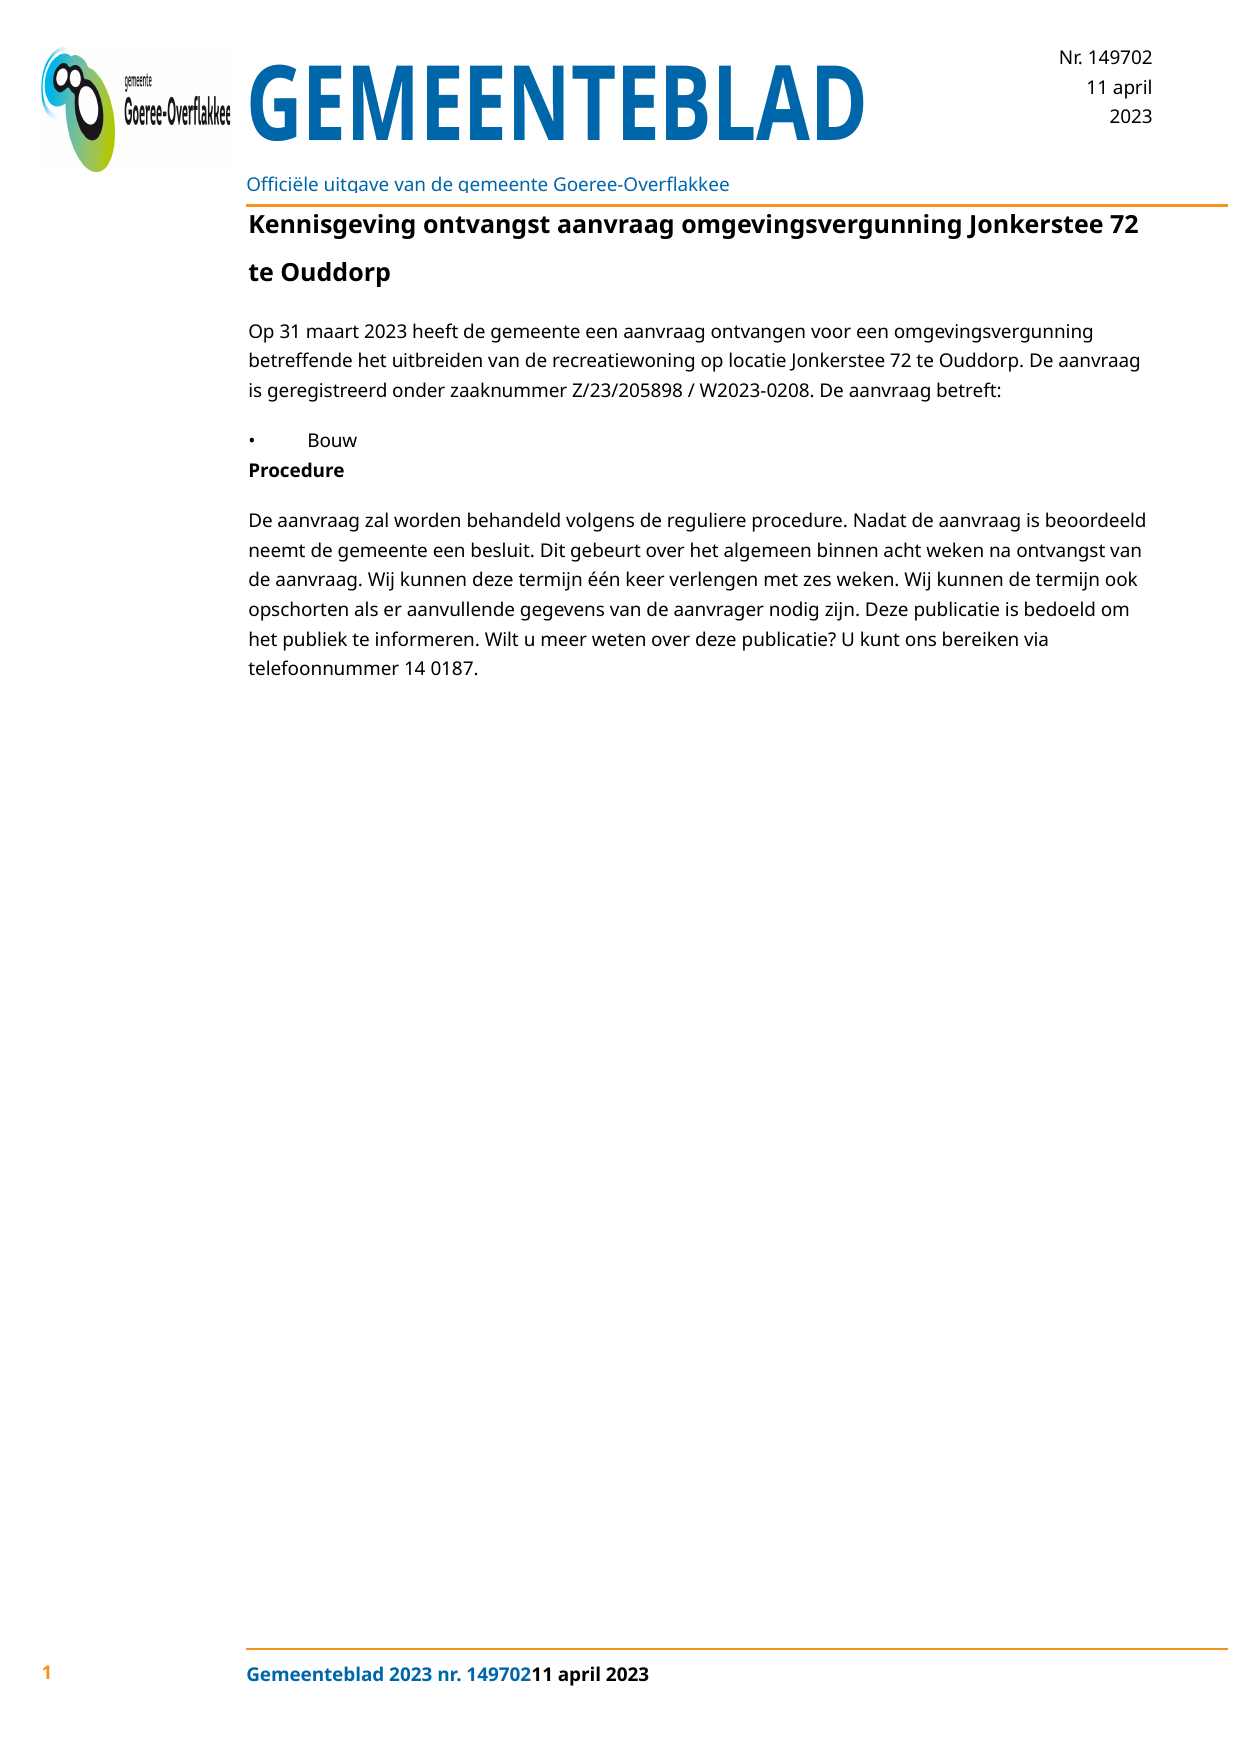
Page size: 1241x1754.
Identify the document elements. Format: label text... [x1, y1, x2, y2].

text Procedure [248, 457, 1152, 483]
picture [41, 47, 231, 172]
text Op 31 maart 2023 heeft de gemeente een aanvraag ontvangen voor een omgevingsvergunning betreffende het uitbreiden van de recreatiewoning op locatie Jonkerstee 72 te Ouddorp. De aanvraag is geregistreerd onder zaaknummer Z/23/205898 / W2023-0208. De aanvraag betreft: [248, 318, 1152, 403]
text Kennisgeving ontvangst aanvraag omgevingsvergunning Jonkerstee 72 te Ouddorp [248, 207, 1152, 288]
text De aanvraag zal worden behandeld volgens de reguliere procedure. Nadat de aanvraag is beoordeeld neemt de gemeente een besluit. Dit gebeurt over het algemeen binnen acht weken na ontvangst van de aanvraag. Wij kunnen deze termijn één keer verlengen met zes weken. Wij kunnen de termijn ook opschorten als er aanvullende gegevens van de aanvrager nodig zijn. Deze publicatie is bedoeld om het publiek te informeren. Wilt u meer weten over deze publicatie? U kunt ons bereiken via telefoonnummer 14 0187. [248, 507, 1152, 681]
list Bouw [248, 427, 1152, 453]
